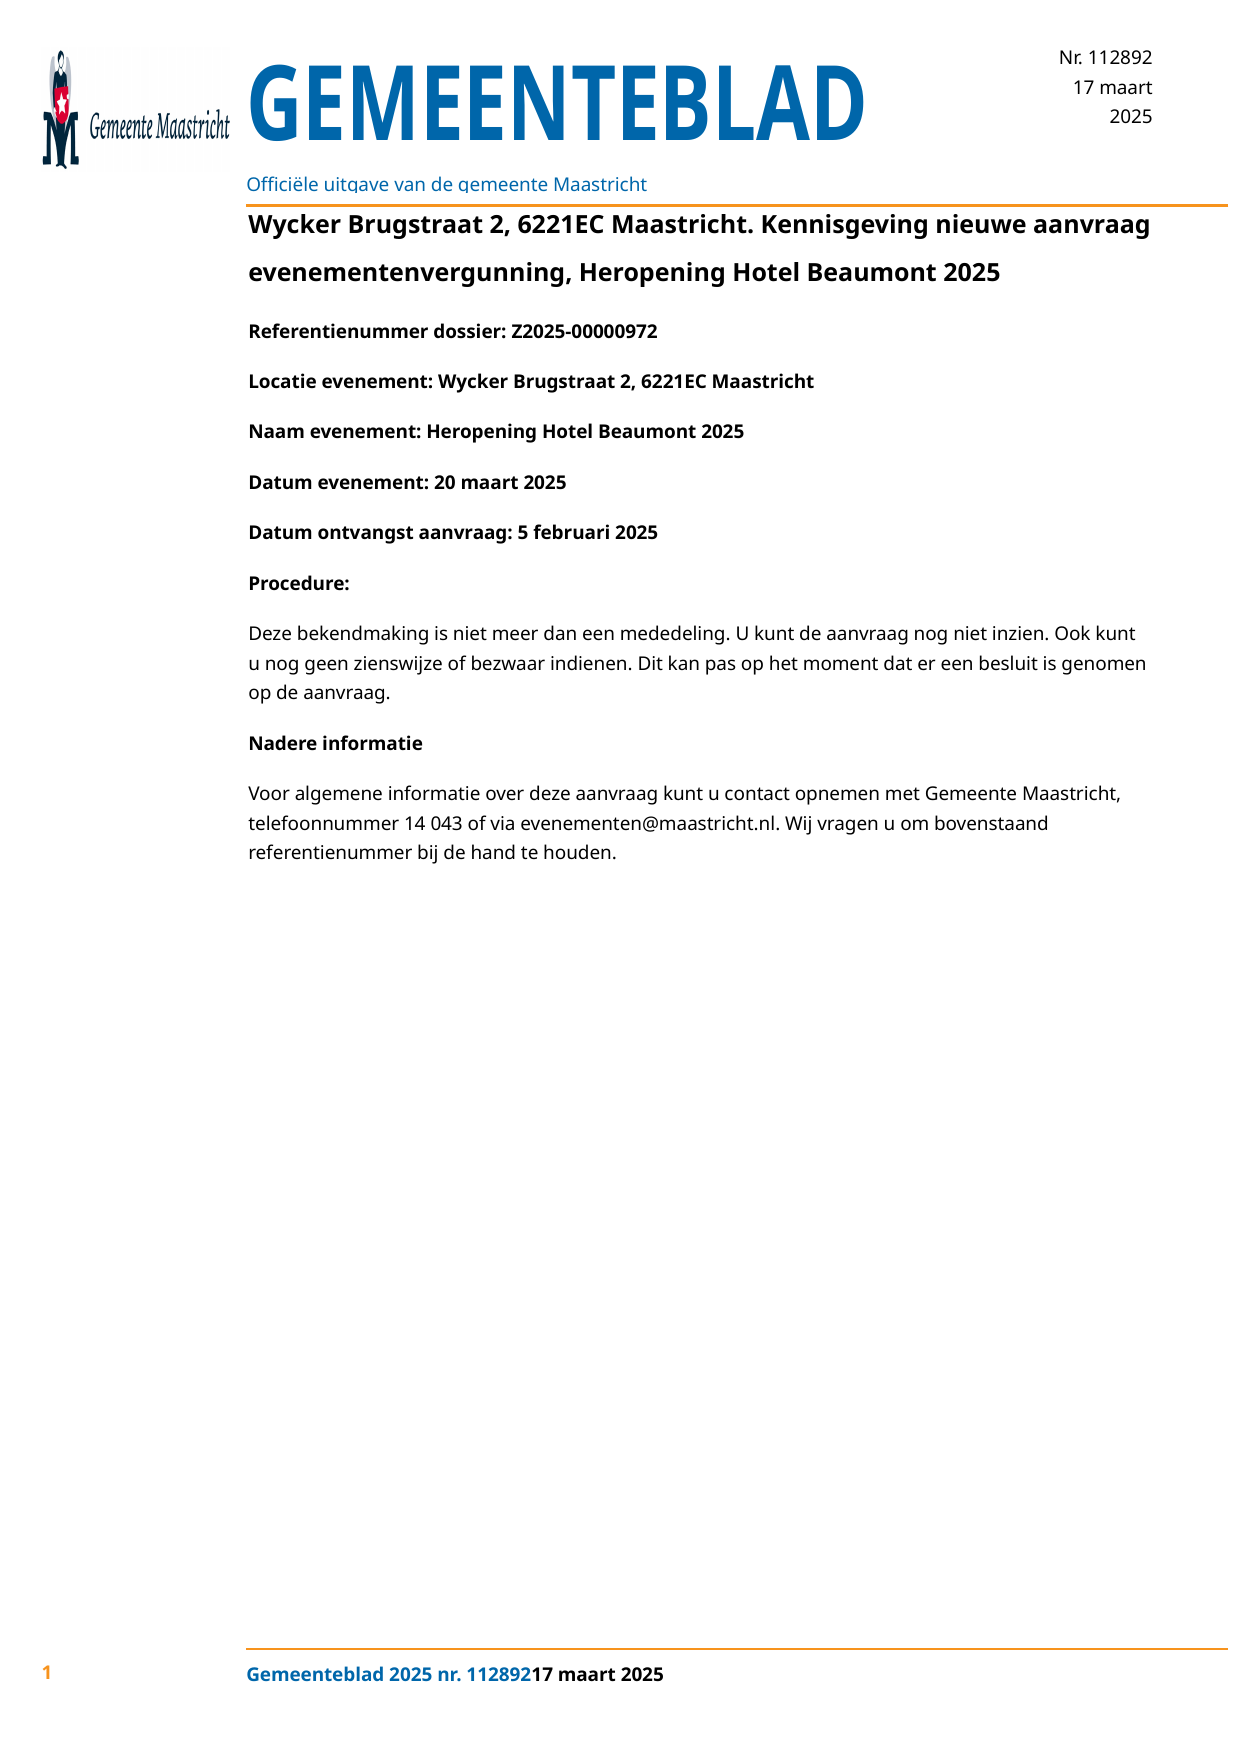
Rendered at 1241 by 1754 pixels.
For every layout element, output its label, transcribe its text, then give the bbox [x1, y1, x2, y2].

text Locatie evenement: Wycker Brugstraat 2, 6221EC Maastricht [248, 368, 1152, 394]
text Naam evenement: Heropening Hotel Beaumont 2025 [248, 419, 1152, 444]
text Wycker Brugstraat 2, 6221EC Maastricht. Kennisgeving nieuwe aanvraag evenementenvergunning, Heropening Hotel Beaumont 2025 [248, 207, 1152, 288]
text Deze bekendmaking is niet meer dan een mededeling. U kunt de aanvraag nog niet inzien. Ook kunt u nog geen zienswijze of bezwaar indienen. Dit kan pas op het moment dat er een besluit is genomen op de aanvraag. [248, 620, 1152, 705]
text Referentienummer dossier: Z2025-00000972 [248, 318, 1152, 344]
text Datum ontvangst aanvraag: 5 februari 2025 [248, 519, 1152, 545]
text Voor algemene informatie over deze aanvraag kunt u contact opnemen met Gemeente Maastricht, telefoonnummer 14 043 of via evenementen@maastricht.nl. Wij vragen u om bovenstaand referentienummer bij de hand te houden. [248, 780, 1152, 865]
text Nadere informatie [248, 730, 1152, 756]
text Datum evenement: 20 maart 2025 [248, 469, 1152, 495]
text Procedure: [248, 570, 1152, 596]
picture [41, 47, 231, 172]
